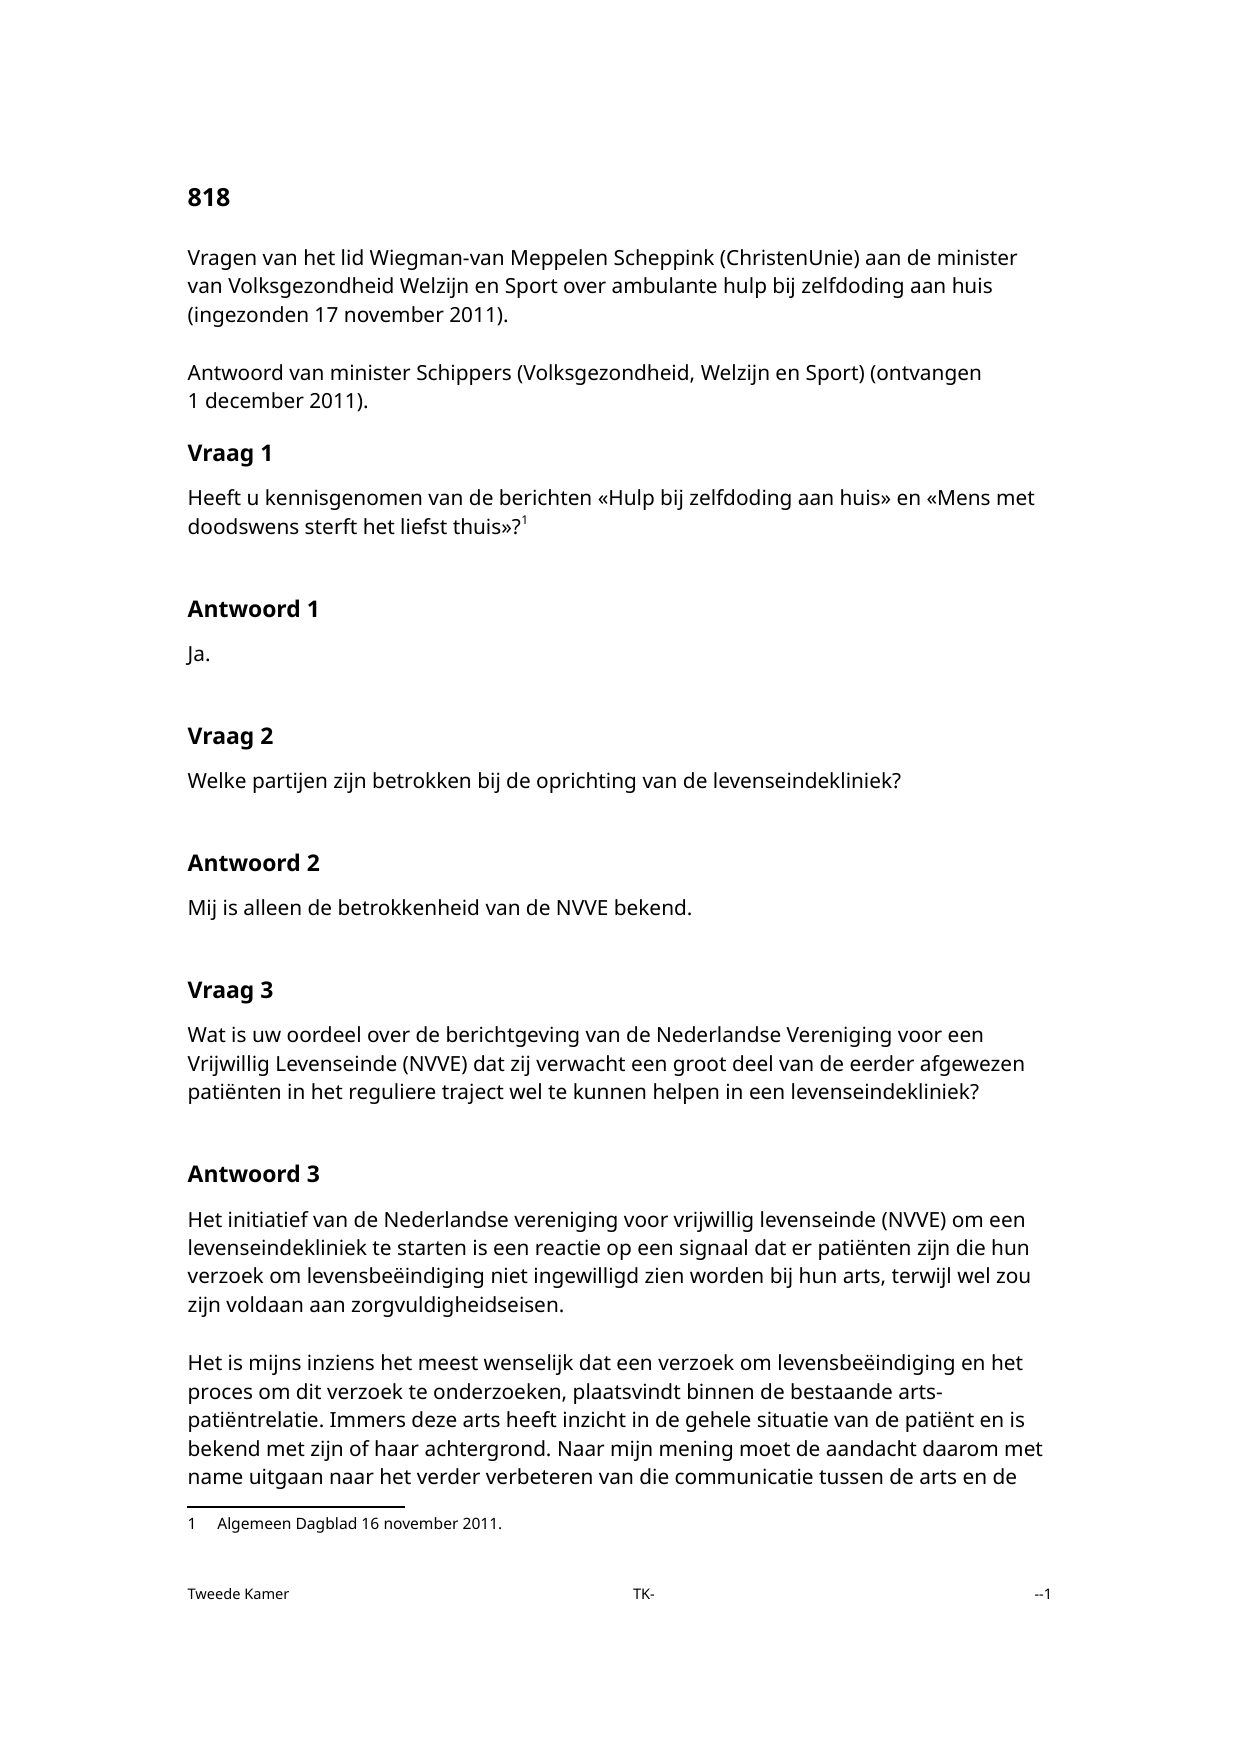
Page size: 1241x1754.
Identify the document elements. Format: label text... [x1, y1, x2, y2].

text Heeft u kennisgenomen van de berichten «Hulp bij zelfdoding aan huis» en «Mens met doodswens sterft het liefst thuis»? [187, 483, 1053, 540]
text Het is mijns inziens het meest wenselijk dat een verzoek om levensbeëindiging en het proces om dit verzoek te onderzoeken, plaatsvindt binnen de bestaande arts-patiëntrelatie. Immers deze arts heeft inzicht in de gehele situatie van de patiënt en is bekend met zijn of haar achtergrond. Naar mijn mening moet de aandacht daarom met name uitgaan naar het verder verbeteren van die communicatie tussen de arts en de [187, 1348, 1053, 1491]
text Het initiatief van de Nederlandse vereniging voor vrijwillig levenseinde (NVVE) om een levenseindekliniek te starten is een reactie op een signaal dat er patiënten zijn die hun verzoek om levensbeëindiging niet ingewilligd zien worden bij hun arts, terwijl wel zou zijn voldaan aan zorgvuldigheidseisen. [187, 1205, 1053, 1318]
subtitle Vraag 1 [187, 437, 1053, 468]
subtitle Antwoord 2 [187, 847, 1053, 878]
text Welke partijen zijn betrokken bij de oprichting van de levenseindekliniek? [187, 766, 1053, 795]
subtitle Antwoord 3 [187, 1158, 1053, 1190]
text 818 [187, 179, 1053, 213]
subtitle Antwoord 1 [187, 593, 1053, 624]
text Ja. [187, 639, 1053, 667]
text Mij is alleen de betrokkenheid van de NVVE bekend. [187, 893, 1053, 922]
subtitle Vraag 3 [187, 974, 1053, 1006]
text Wat is uw oordeel over de berichtgeving van de Nederlandse Vereniging voor een Vrijwillig Levenseinde (NVVE) dat zij verwacht een groot deel van de eerder afgewezen patiënten in het reguliere traject wel te kunnen helpen in een levenseindekliniek? [187, 1021, 1053, 1106]
text Algemeen Dagblad 16 november 2011. [187, 1506, 1053, 1534]
subtitle Vraag 2 [187, 720, 1053, 751]
text Vragen van het lid Wiegman-van Meppelen Scheppink (ChristenUnie) aan de minister van Volksgezondheid Welzijn en Sport over ambulante hulp bij zelfdoding aan huis (ingezonden 17 november 2011). [187, 243, 1053, 328]
text Antwoord van minister Schippers (Volksgezondheid, Welzijn en Sport) (ontvangen 1 december 2011). [187, 358, 1053, 415]
